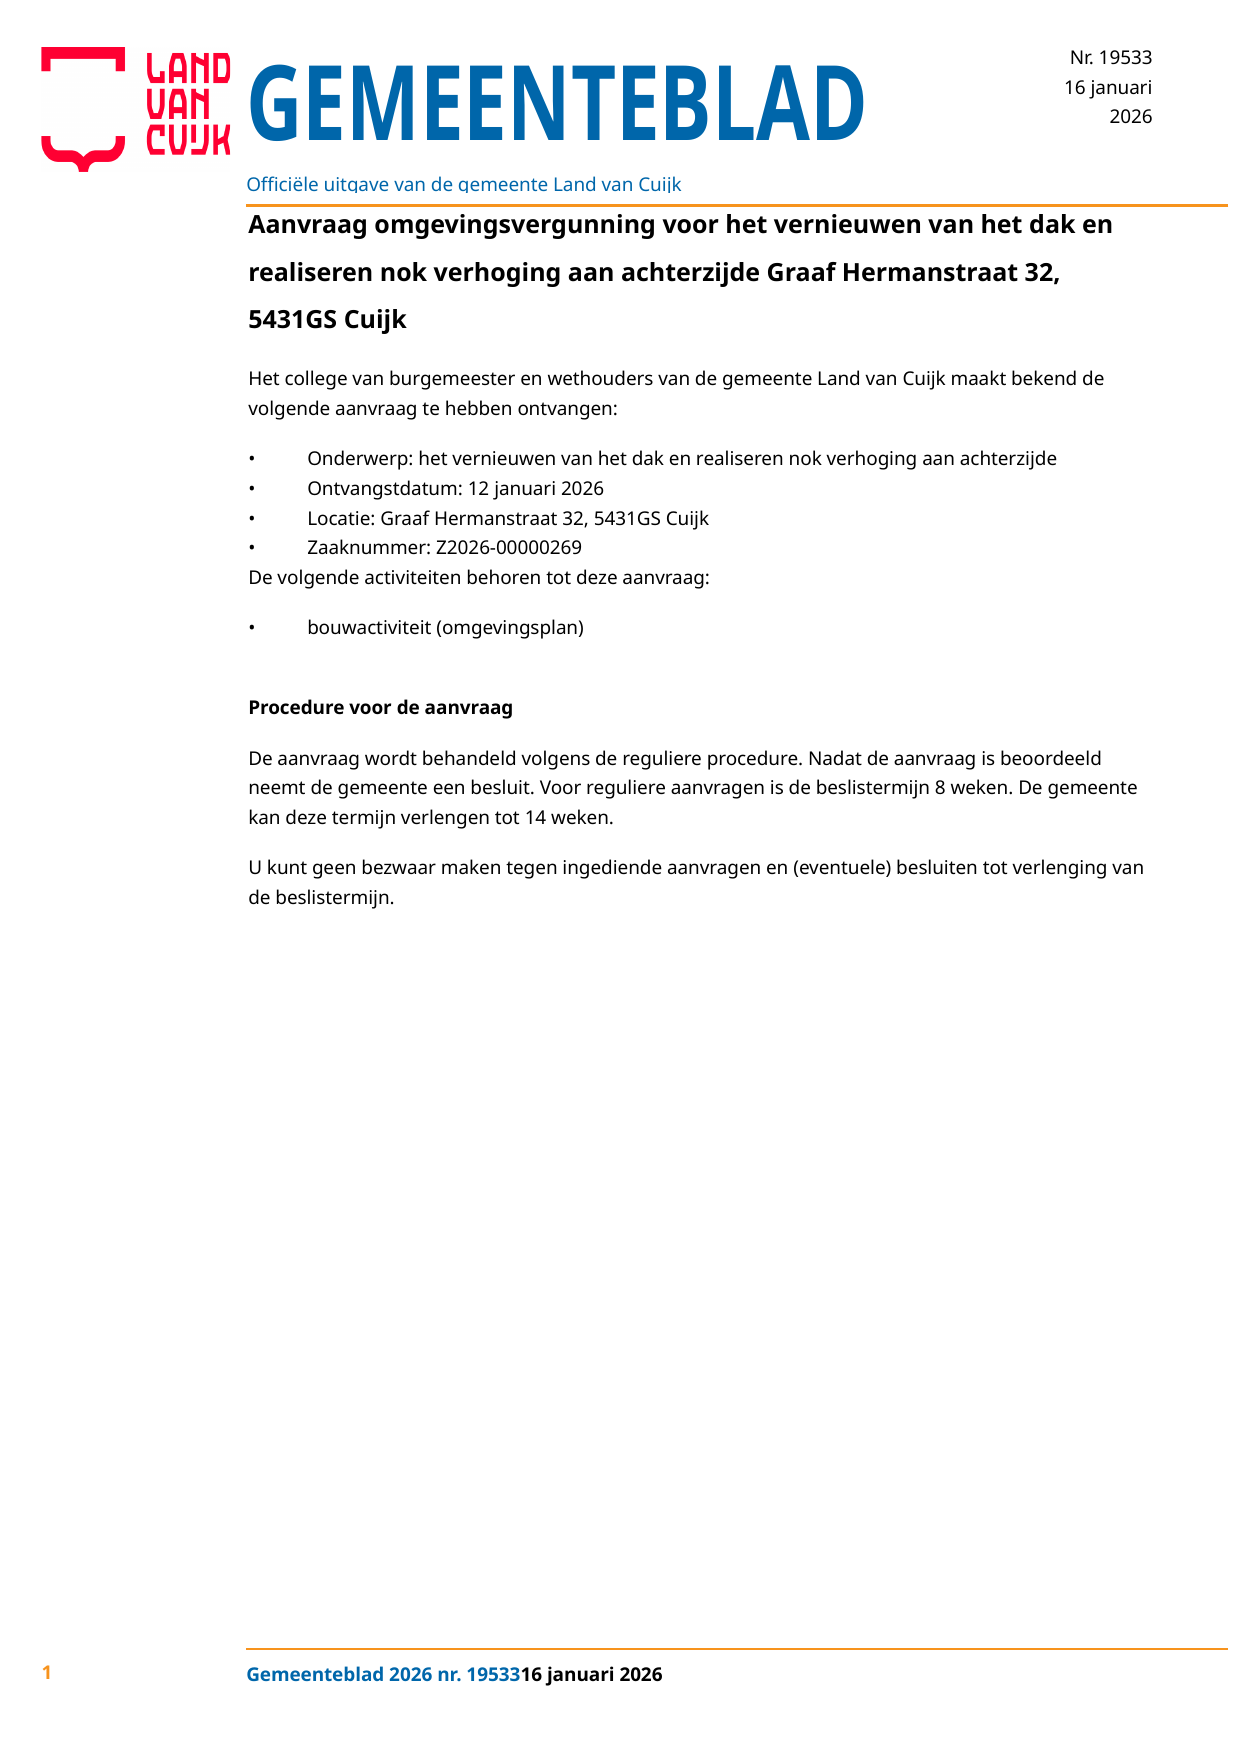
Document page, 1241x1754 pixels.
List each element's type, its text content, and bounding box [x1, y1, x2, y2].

list bouwactiviteit (omgevingsplan) [248, 614, 1152, 640]
text Procedure voor de aanvraag [248, 694, 1152, 720]
text U kunt geen bezwaar maken tegen ingediende aanvragen en (eventuele) besluiten tot verlenging van de beslistermijn. [248, 854, 1152, 909]
list Ontvangstdatum: 12 januari 2026 [248, 475, 1152, 501]
list Locatie: Graaf Hermanstraat 32, 5431GS Cuijk [248, 505, 1152, 530]
text Aanvraag omgevingsvergunning voor het vernieuwen van het dak en realiseren nok verhoging aan achterzijde Graaf Hermanstraat 32, 5431GS Cuijk [248, 207, 1152, 336]
text De volgende activiteiten behoren tot deze aanvraag: [248, 564, 1152, 589]
list Onderwerp: het vernieuwen van het dak en realiseren nok verhoging aan achterzijde [248, 446, 1152, 471]
text Het college van burgemeester en wethouders van de gemeente Land van Cuijk maakt bekend de volgende aanvraag te hebben ontvangen: [248, 366, 1152, 421]
list Zaaknummer: Z2026-00000269 [248, 534, 1152, 560]
text De aanvraag wordt behandeld volgens de reguliere procedure. Nadat de aanvraag is beoordeeld neemt de gemeente een besluit. Voor reguliere aanvragen is de beslistermijn 8 weken. De gemeente kan deze termijn verlengen tot 14 weken. [248, 745, 1152, 829]
picture [41, 47, 231, 172]
